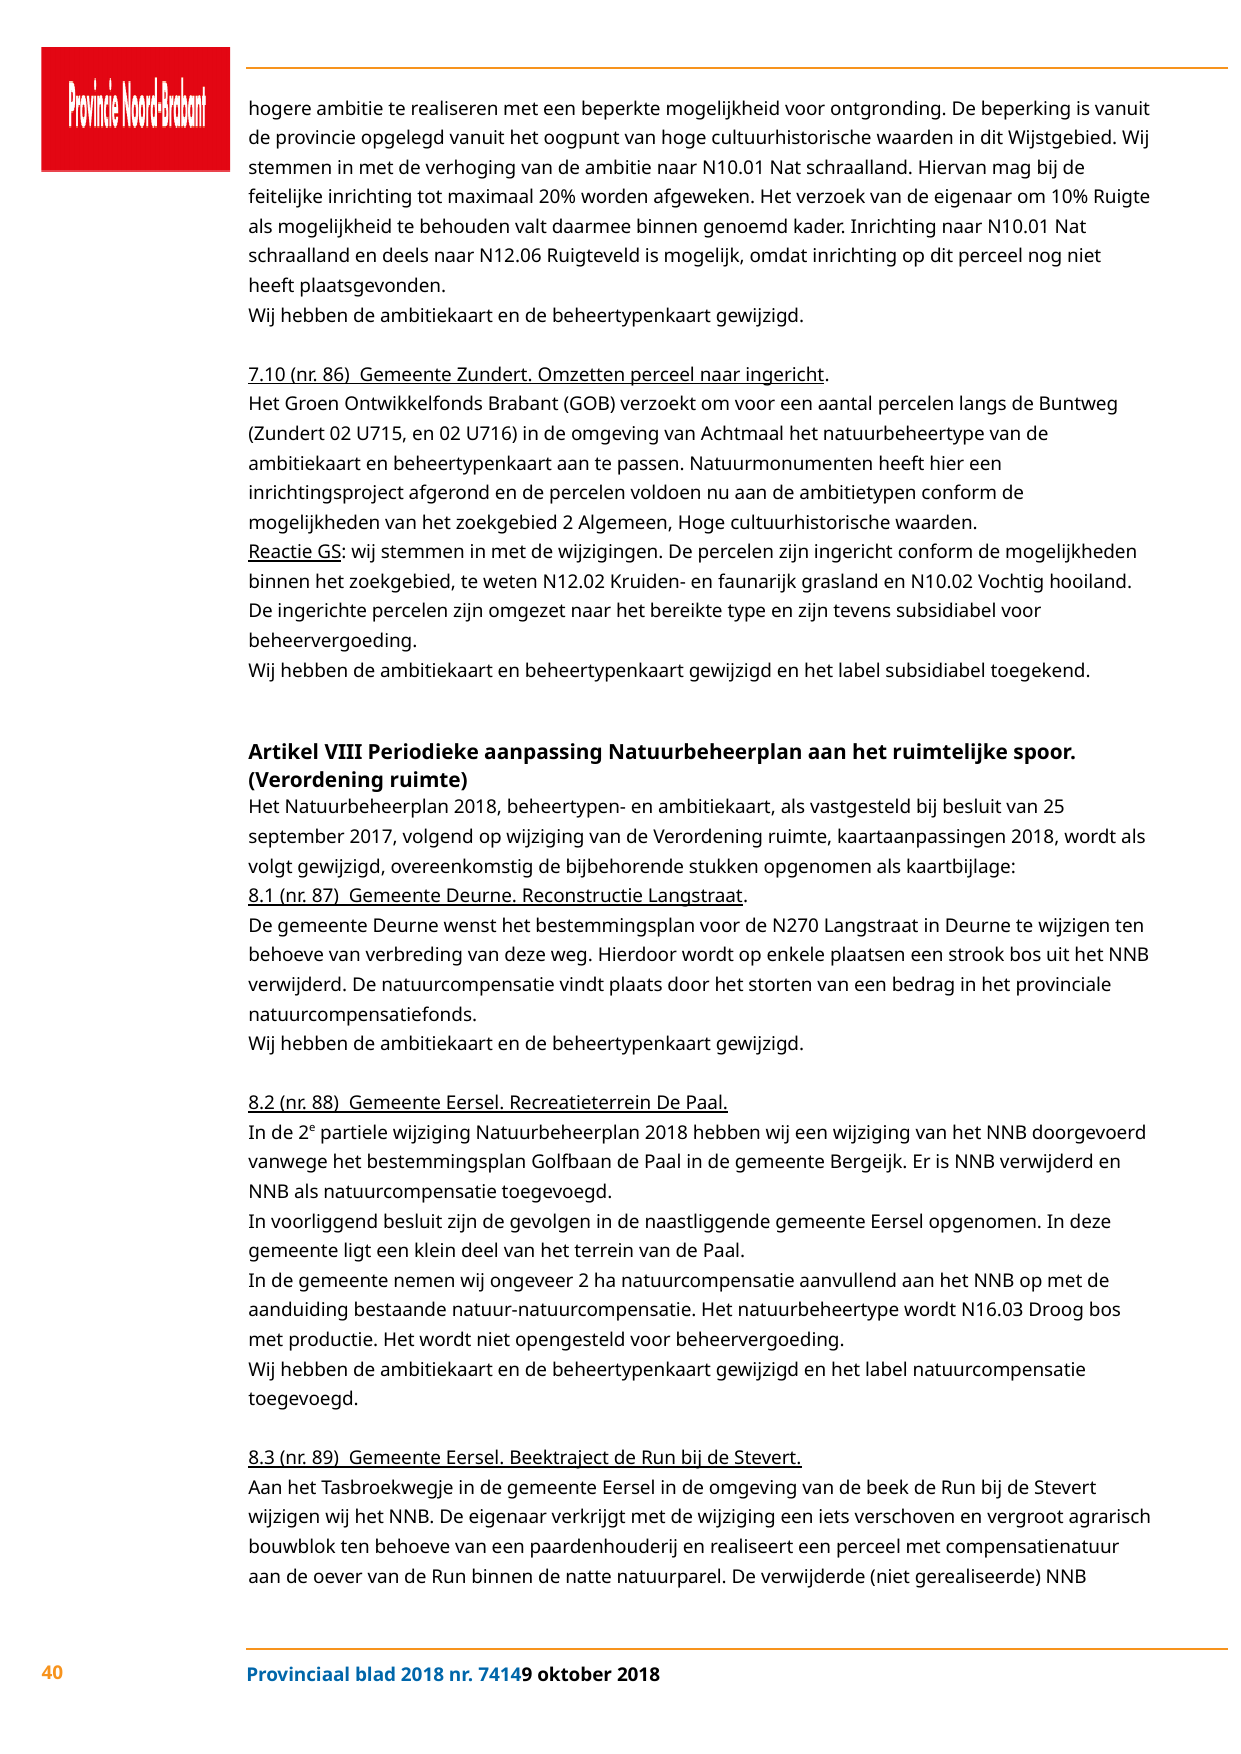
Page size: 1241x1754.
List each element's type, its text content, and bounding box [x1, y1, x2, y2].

text Wij hebben de ambitiekaart en de beheertypenkaart gewijzigd. [248, 302, 1152, 328]
text Wij hebben de ambitiekaart en beheertypenkaart gewijzigd en het label subsidiabel toegekend. [248, 657, 1152, 683]
text Reactie GS: wij stemmen in met de wijzigingen. De percelen zijn ingericht conform de mogelijkheden binnen het zoekgebied, te weten N12.02 Kruiden- en faunarijk grasland en N10.02 Vochtig hooiland. De ingerichte percelen zijn omgezet naar het bereikte type en zijn tevens subsidiabel voor beheervergoeding. [248, 538, 1152, 653]
text Aan het Tasbroekwegje in de gemeente Eersel in de omgeving van de beek de Run bij de Stevert wijzigen wij het NNB. De eigenaar verkrijgt met de wijziging een iets verschoven en vergroot agrarisch bouwblok ten behoeve van een paardenhouderij en realiseert een perceel met compensatienatuur aan de oever van de Run binnen de natte natuurparel. De verwijderde (niet gerealiseerde) NNB [248, 1474, 1152, 1589]
text 8.1 (nr. 87) Gemeente Deurne. Reconstructie Langstraat. [248, 882, 1152, 908]
text hogere ambitie te realiseren met een beperkte mogelijkheid voor ontgronding. De beperking is vanuit de provincie opgelegd vanuit het oogpunt van hoge cultuurhistorische waarden in dit Wijstgebied. Wij stemmen in met de verhoging van de ambitie naar N10.01 Nat schraalland. Hiervan mag bij de feitelijke inrichting tot maximaal 20% worden afgeweken. Het verzoek van de eigenaar om 10% Ruigte als mogelijkheid te behouden valt daarmee binnen genoemd kader. Inrichting naar N10.01 Nat schraalland en deels naar N12.06 Ruigteveld is mogelijk, omdat inrichting op dit perceel nog niet heeft plaatsgevonden. [248, 95, 1152, 298]
text Wij hebben de ambitiekaart en de beheertypenkaart gewijzigd. [248, 1030, 1152, 1056]
text In de gemeente nemen wij ongeveer 2 ha natuurcompensatie aanvullend aan het NNB op met de aanduiding bestaande natuur-natuurcompensatie. Het natuurbeheertype wordt N16.03 Droog bos met productie. Het wordt niet opengesteld voor beheervergoeding. [248, 1267, 1152, 1352]
text De gemeente Deurne wenst het bestemmingsplan voor de N270 Langstraat in Deurne te wijzigen ten behoeve van verbreding van deze weg. Hierdoor wordt op enkele plaatsen een strook bos uit het NNB verwijderd. De natuurcompensatie vindt plaats door het storten van een bedrag in het provinciale natuurcompensatiefonds. [248, 912, 1152, 1027]
text Wij hebben de ambitiekaart en de beheertypenkaart gewijzigd en het label natuurcompensatie toegevoegd. [248, 1356, 1152, 1411]
text In de 2e partiele wijziging Natuurbeheerplan 2018 hebben wij een wijziging van het NNB doorgevoerd vanwege het bestemmingsplan Golfbaan de Paal in de gemeente Bergeijk. Er is NNB verwijderd en NNB als natuurcompensatie toegevoegd. [248, 1119, 1152, 1204]
text 8.3 (nr. 89) Gemeente Eersel. Beektraject de Run bij de Stevert. [248, 1444, 1152, 1470]
text Het Groen Ontwikkelfonds Brabant (GOB) verzoekt om voor een aantal percelen langs de Buntweg (Zundert 02 U715, en 02 U716) in de omgeving van Achtmaal het natuurbeheertype van de ambitiekaart en beheertypenkaart aan te passen. Natuurmonumenten heeft hier een inrichtingsproject afgerond en de percelen voldoen nu aan de ambitietypen conform de mogelijkheden van het zoekgebied 2 Algemeen, Hoge cultuurhistorische waarden. [248, 391, 1152, 535]
picture [41, 47, 231, 172]
text In voorliggend besluit zijn de gevolgen in de naastliggende gemeente Eersel opgenomen. In deze gemeente ligt een klein deel van het terrein van de Paal. [248, 1208, 1152, 1263]
text 7.10 (nr. 86) Gemeente Zundert. Omzetten perceel naar ingericht. [248, 361, 1152, 387]
text Artikel VIII Periodieke aanpassing Natuurbeheerplan aan het ruimtelijke spoor. (Verordening ruimte) [248, 737, 1152, 794]
text 8.2 (nr. 88) Gemeente Eersel. Recreatieterrein De Paal. [248, 1089, 1152, 1115]
text Het Natuurbeheerplan 2018, beheertypen- en ambitiekaart, als vastgesteld bij besluit van 25 september 2017, volgend op wijziging van de Verordening ruimte, kaartaanpassingen 2018, wordt als volgt gewijzigd, overeenkomstig de bijbehorende stukken opgenomen als kaartbijlage: [248, 794, 1152, 879]
